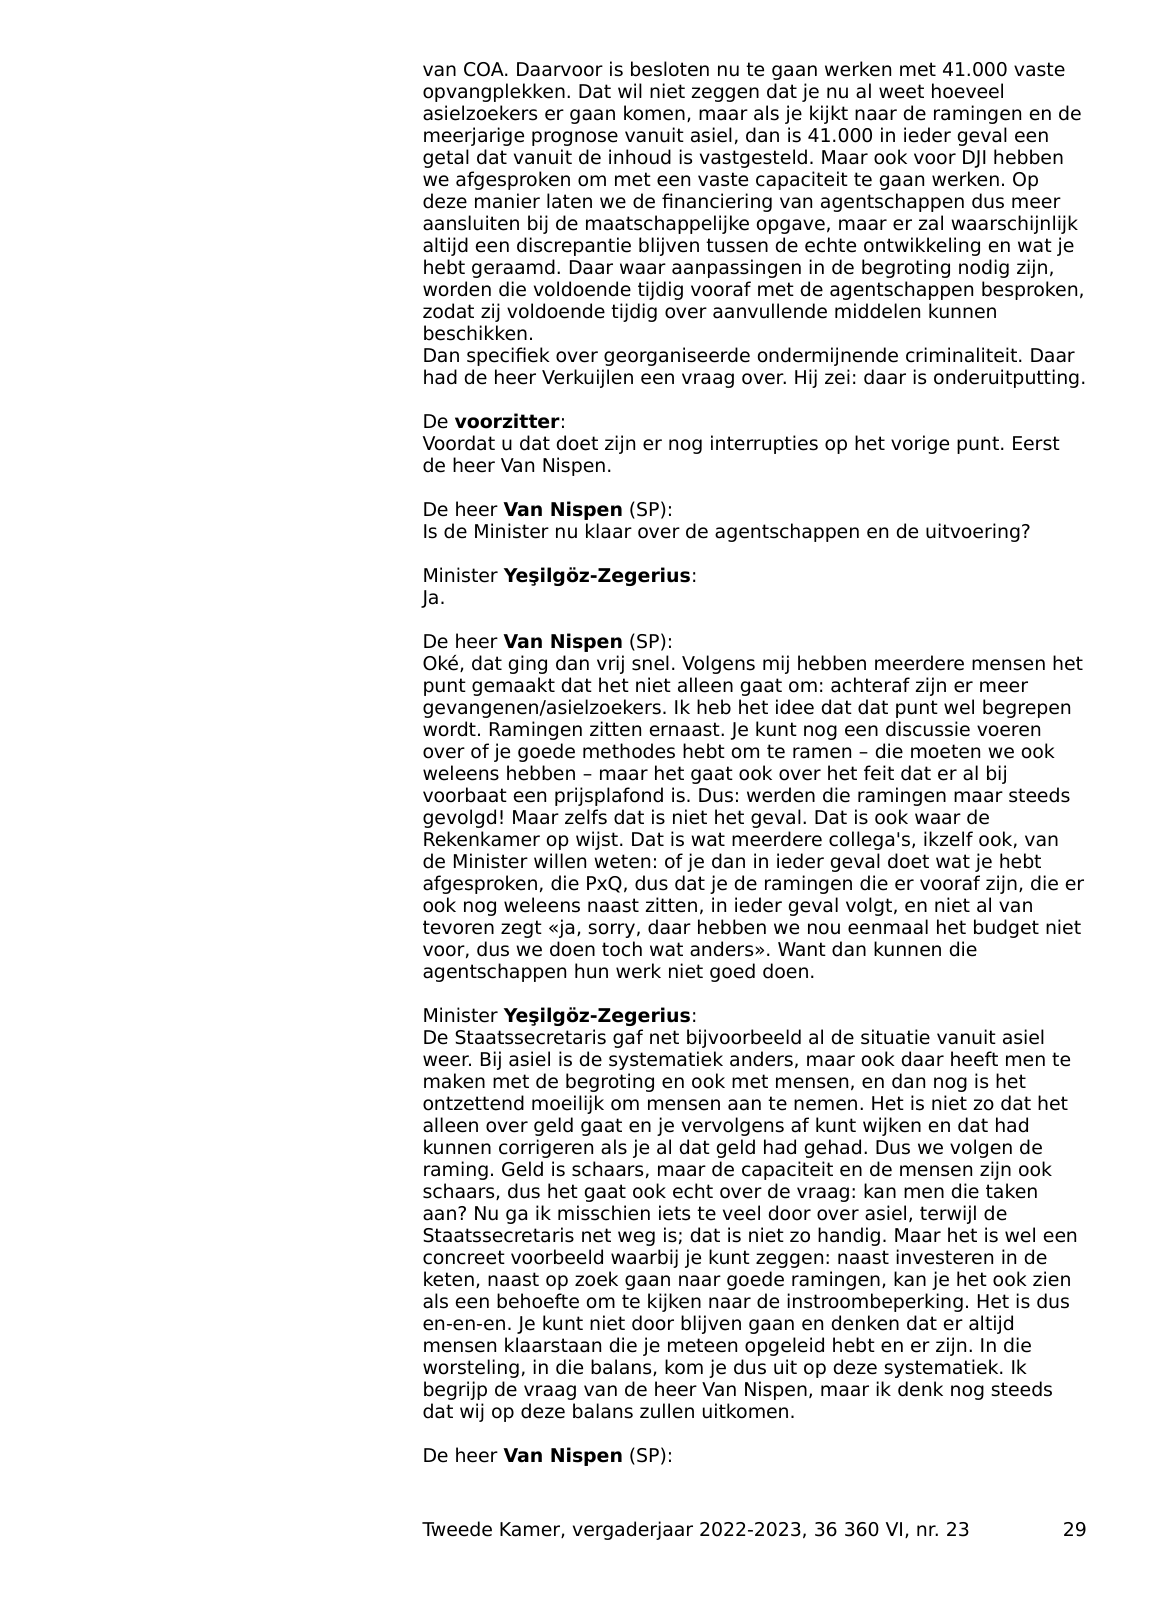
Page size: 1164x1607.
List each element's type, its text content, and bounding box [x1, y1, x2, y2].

text Minister Yeşilgöz-Zegerius: [422, 565, 1087, 587]
text Is de Minister nu klaar over de agentschappen en de uitvoering? [422, 521, 1087, 543]
text van COA. Daarvoor is besloten nu te gaan werken met 41.000 vaste opvangplekken. Dat wil niet zeggen dat je nu al weet hoeveel asielzoekers er gaan komen, maar als je kijkt naar de ramingen en de meerjarige prognose vanuit asiel, dan is 41.000 in ieder geval een getal dat vanuit de inhoud is vastgesteld. Maar ook voor DJI hebben we afgesproken om met een vaste capaciteit te gaan werken. Op deze manier laten we de financiering van agentschappen dus meer aansluiten bij de maatschappelijke opgave, maar er zal waarschijnlijk altijd een discrepantie blijven tussen de echte ontwikkeling en wat je hebt geraamd. Daar waar aanpassingen in de begroting nodig zijn, worden die voldoende tijdig vooraf met de agentschappen besproken, zodat zij voldoende tijdig over aanvullende middelen kunnen beschikken. [422, 59, 1087, 345]
text Ja. [422, 587, 1087, 609]
text Oké, dat ging dan vrij snel. Volgens mij hebben meerdere mensen het punt gemaakt dat het niet alleen gaat om: achteraf zijn er meer gevangenen/asielzoekers. Ik heb het idee dat dat punt wel begrepen wordt. Ramingen zitten ernaast. Je kunt nog een discussie voeren over of je goede methodes hebt om te ramen – die moeten we ook weleens hebben – maar het gaat ook over het feit dat er al bij voorbaat een prijsplafond is. Dus: werden die ramingen maar steeds gevolgd! Maar zelfs dat is niet het geval. Dat is ook waar de Rekenkamer op wijst. Dat is wat meerdere collega's, ikzelf ook, van de Minister willen weten: of je dan in ieder geval doet wat je hebt afgesproken, die PxQ, dus dat je de ramingen die er vooraf zijn, die er ook nog weleens naast zitten, in ieder geval volgt, en niet al van tevoren zegt «ja, sorry, daar hebben we nou eenmaal het budget niet voor, dus we doen toch wat anders». Want dan kunnen die agentschappen hun werk niet goed doen. [422, 653, 1087, 983]
text De heer Van Nispen (SP): [422, 1445, 1087, 1467]
text De Staatssecretaris gaf net bijvoorbeeld al de situatie vanuit asiel weer. Bij asiel is de systematiek anders, maar ook daar heeft men te maken met de begroting en ook met mensen, en dan nog is het ontzettend moeilijk om mensen aan te nemen. Het is niet zo dat het alleen over geld gaat en je vervolgens af kunt wijken en dat had kunnen corrigeren als je al dat geld had gehad. Dus we volgen de raming. Geld is schaars, maar de capaciteit en de mensen zijn ook schaars, dus het gaat ook echt over de vraag: kan men die taken aan? Nu ga ik misschien iets te veel door over asiel, terwijl de Staatssecretaris net weg is; dat is niet zo handig. Maar het is wel een concreet voorbeeld waarbij je kunt zeggen: naast investeren in de keten, naast op zoek gaan naar goede ramingen, kan je het ook zien als een behoefte om te kijken naar de instroombeperking. Het is dus en-en-en. Je kunt niet door blijven gaan en denken dat er altijd mensen klaarstaan die je meteen opgeleid hebt en er zijn. In die worsteling, in die balans, kom je dus uit op deze systematiek. Ik begrijp de vraag van de heer Van Nispen, maar ik denk nog steeds dat wij op deze balans zullen uitkomen. [422, 1027, 1087, 1423]
text Dan specifiek over georganiseerde ondermijnende criminaliteit. Daar had de heer Verkuijlen een vraag over. Hij zei: daar is onderuitputting. [422, 345, 1087, 389]
text Voordat u dat doet zijn er nog interrupties op het vorige punt. Eerst de heer Van Nispen. [422, 433, 1087, 477]
text De heer Van Nispen (SP): [422, 631, 1087, 653]
text De voorzitter: [422, 411, 1087, 433]
text De heer Van Nispen (SP): [422, 499, 1087, 521]
text Minister Yeşilgöz-Zegerius: [422, 1005, 1087, 1027]
